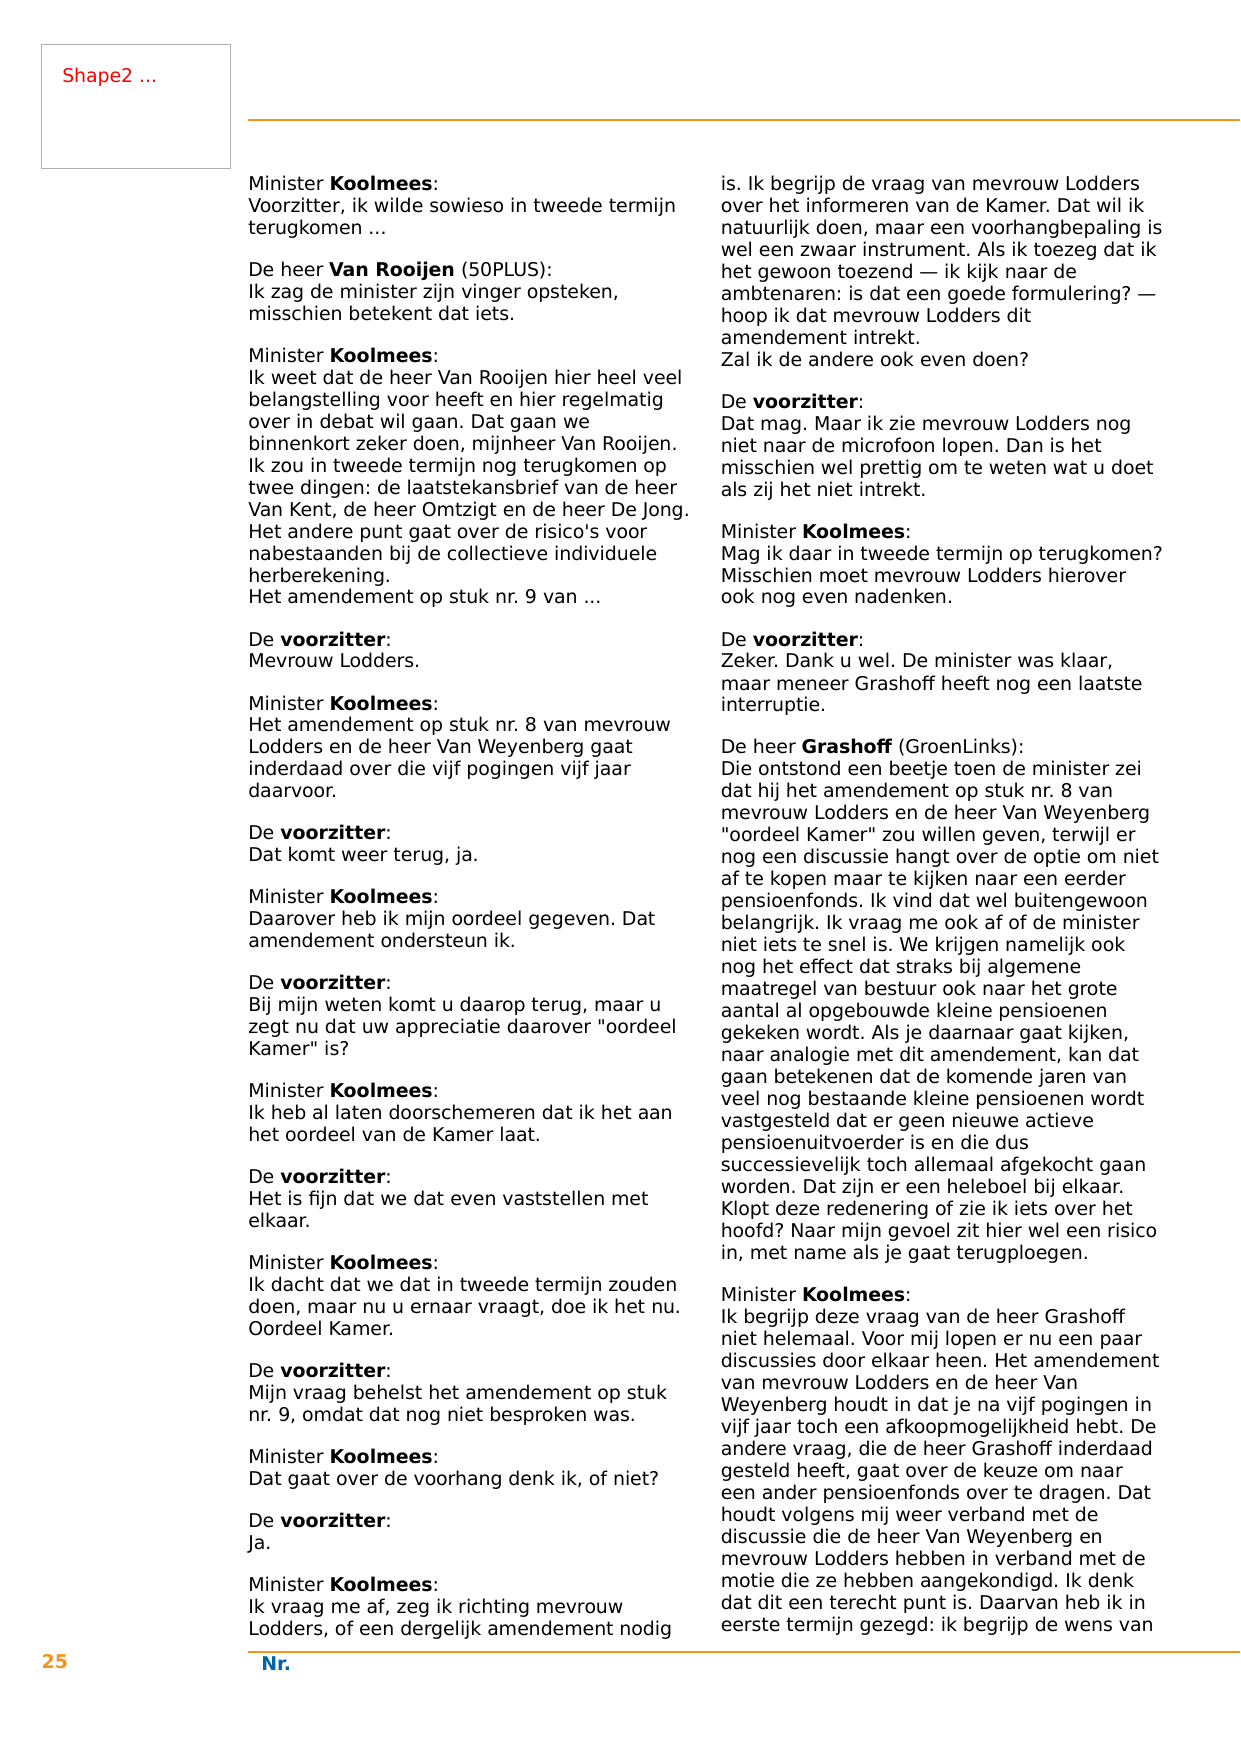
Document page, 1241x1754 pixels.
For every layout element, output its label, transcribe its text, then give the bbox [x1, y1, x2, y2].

text Het amendement op stuk nr. 9 van ... [248, 586, 691, 608]
text Minister Koolmees: [248, 1080, 691, 1102]
text Minister Koolmees: [248, 886, 691, 908]
text Minister Koolmees: [721, 1284, 1163, 1306]
text Minister Koolmees: [248, 1574, 691, 1596]
text Dat komt weer terug, ja. [248, 844, 691, 866]
text Mijn vraag behelst het amendement op stuk nr. 9, omdat dat nog niet besproken was. [248, 1382, 691, 1426]
text De voorzitter: [721, 628, 1163, 650]
text Zal ik de andere ook even doen? [721, 349, 1163, 371]
text Minister Koolmees: [248, 1252, 691, 1274]
text Ik zou in tweede termijn nog terugkomen op twee dingen: de laatstekansbrief van de heer Van Kent, de heer Omtzigt en de heer De Jong. Het andere punt gaat over de risico's voor nabestaanden bij de collectieve individuele herberekening. [248, 454, 691, 586]
text Ik zag de minister zijn vinger opsteken, misschien betekent dat iets. [248, 281, 691, 325]
text De heer Grashoff (GroenLinks): [721, 736, 1163, 758]
text Voorzitter, ik wilde sowieso in tweede termijn terugkomen ... [248, 195, 691, 239]
text De heer Van Rooijen (50PLUS): [248, 259, 691, 281]
text Minister Koolmees: [721, 521, 1163, 542]
text Ik heb al laten doorschemeren dat ik het aan het oordeel van de Kamer laat. [248, 1102, 691, 1146]
text De voorzitter: [248, 1360, 691, 1382]
text Minister Koolmees: [248, 692, 691, 714]
text Het is fijn dat we dat even vaststellen met elkaar. [248, 1188, 691, 1232]
text Ik vraag me af, zeg ik richting mevrouw Lodders, of een dergelijk amendement nodig [248, 1596, 691, 1640]
text is. Ik begrijp de vraag van mevrouw Lodders over het informeren van de Kamer. Dat wil ik natuurlijk doen, maar een voorhangbepaling is wel een zwaar instrument. Als ik toezeg dat ik het gewoon toezend — ik kijk naar de ambtenaren: is dat een goede formulering? — hoop ik dat mevrouw Lodders dit amendement intrekt. [721, 173, 1163, 349]
text De voorzitter: [248, 628, 691, 650]
text De voorzitter: [248, 1166, 691, 1188]
text Daarover heb ik mijn oordeel gegeven. Dat amendement ondersteun ik. [248, 908, 691, 952]
text Mevrouw Lodders. [248, 650, 691, 672]
text Die ontstond een beetje toen de minister zei dat hij het amendement op stuk nr. 8 van mevrouw Lodders en de heer Van Weyenberg "oordeel Kamer" zou willen geven, terwijl er nog een discussie hangt over de optie om niet af te kopen maar te kijken naar een eerder pensioenfonds. Ik vind dat wel buitengewoon belangrijk. Ik vraag me ook af of de minister niet iets te snel is. We krijgen namelijk ook nog het effect dat straks bij algemene maatregel van bestuur ook naar het grote aantal al opgebouwde kleine pensioenen gekeken wordt. Als je daarnaar gaat kijken, naar analogie met dit amendement, kan dat gaan betekenen dat de komende jaren van veel nog bestaande kleine pensioenen wordt vastgesteld dat er geen nieuwe actieve pensioenuitvoerder is en die dus successievelijk toch allemaal afgekocht gaan worden. Dat zijn er een heleboel bij elkaar. Klopt deze redenering of zie ik iets over het hoofd? Naar mijn gevoel zit hier wel een risico in, met name als je gaat terugploegen. [721, 758, 1163, 1264]
text Minister Koolmees: [248, 1446, 691, 1468]
text Minister Koolmees: [248, 345, 691, 367]
text De voorzitter: [248, 972, 691, 994]
text Ik weet dat de heer Van Rooijen hier heel veel belangstelling voor heeft en hier regelmatig over in debat wil gaan. Dat gaan we binnenkort zeker doen, mijnheer Van Rooijen. [248, 367, 691, 454]
text Dat mag. Maar ik zie mevrouw Lodders nog niet naar de microfoon lopen. Dan is het misschien wel prettig om te weten wat u doet als zij het niet intrekt. [721, 413, 1163, 501]
text Mag ik daar in tweede termijn op terugkomen? Misschien moet mevrouw Lodders hierover ook nog even nadenken. [721, 542, 1163, 608]
text Minister Koolmees: [248, 173, 691, 195]
text Bij mijn weten komt u daarop terug, maar u zegt nu dat uw appreciatie daarover "oordeel Kamer" is? [248, 994, 691, 1060]
text De voorzitter: [248, 1510, 691, 1532]
text Ik begrijp deze vraag van de heer Grashoff niet helemaal. Voor mij lopen er nu een paar discussies door elkaar heen. Het amendement van mevrouw Lodders en de heer Van Weyenberg houdt in dat je na vijf pogingen in vijf jaar toch een afkoopmogelijkheid hebt. De andere vraag, die de heer Grashoff inderdaad gesteld heeft, gaat over de keuze om naar een ander pensioenfonds over te dragen. Dat houdt volgens mij weer verband met de discussie die de heer Van Weyenberg en mevrouw Lodders hebben in verband met de motie die ze hebben aangekondigd. Ik denk dat dit een terecht punt is. Daarvan heb ik in eerste termijn gezegd: ik begrijp de wens van [721, 1306, 1163, 1636]
text Het amendement op stuk nr. 8 van mevrouw Lodders en de heer Van Weyenberg gaat inderdaad over die vijf pogingen vijf jaar daarvoor. [248, 714, 691, 802]
text Dat gaat over de voorhang denk ik, of niet? [248, 1468, 691, 1490]
text Zeker. Dank u wel. De minister was klaar, maar meneer Grashoff heeft nog een laatste interruptie. [721, 650, 1163, 716]
text De voorzitter: [248, 822, 691, 844]
text Ik dacht dat we dat in tweede termijn zouden doen, maar nu u ernaar vraagt, doe ik het nu. Oordeel Kamer. [248, 1274, 691, 1340]
text Ja. [248, 1532, 691, 1554]
text De voorzitter: [721, 391, 1163, 413]
